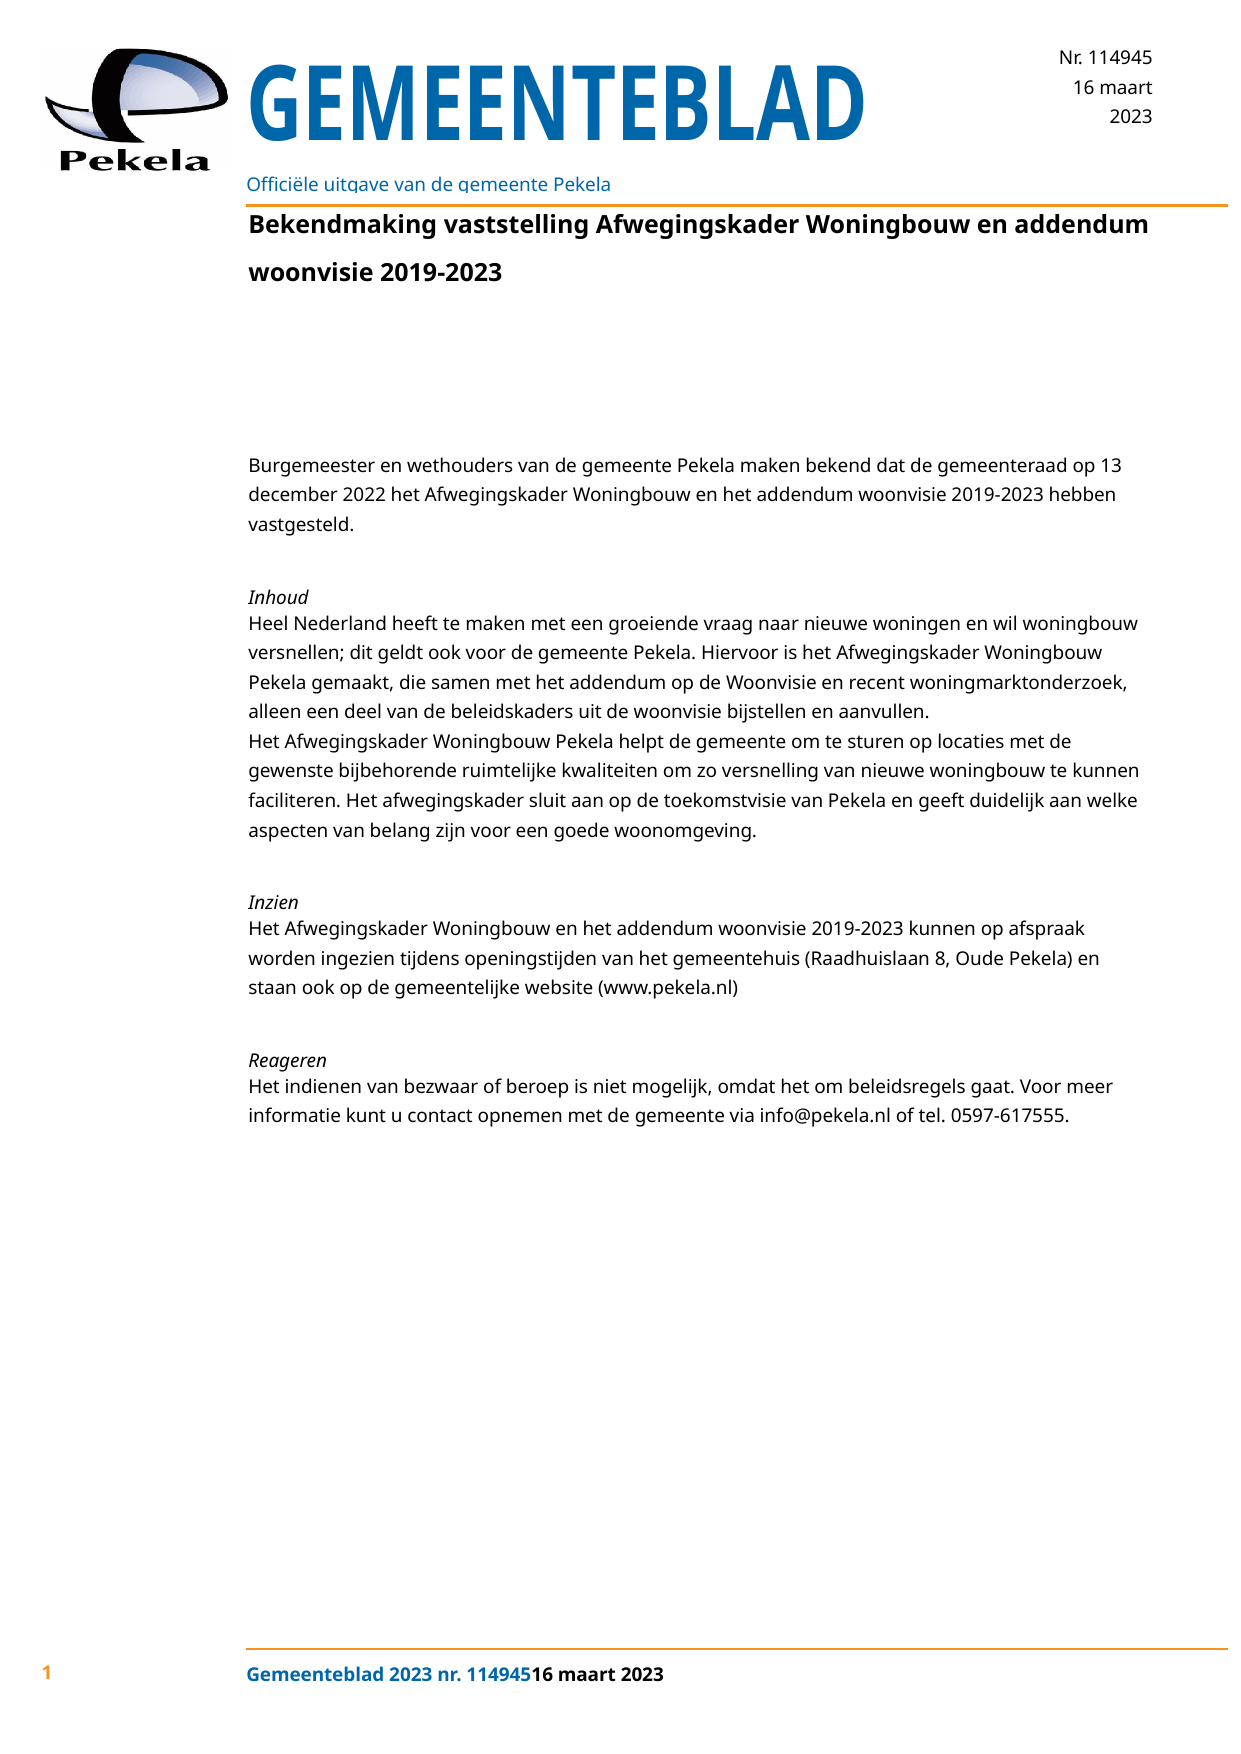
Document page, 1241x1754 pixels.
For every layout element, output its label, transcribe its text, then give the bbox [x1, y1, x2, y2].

text Bekendmaking vaststelling Afwegingskader Woningbouw en addendum woonvisie 2019-2023 [248, 207, 1152, 288]
text Inzien [248, 889, 1152, 915]
text Heel Nederland heeft te maken met een groeiende vraag naar nieuwe woningen en wil woningbouw versnellen; dit geldt ook voor de gemeente Pekela. Hiervoor is het Afwegingskader Woningbouw Pekela gemaakt, die samen met het addendum op de Woonvisie en recent woningmarktonderzoek, alleen een deel van de beleidskaders uit de woonvisie bijstellen en aanvullen. [248, 610, 1152, 724]
text Inhoud [248, 584, 1152, 610]
text Het Afwegingskader Woningbouw en het addendum woonvisie 2019-2023 kunnen op afspraak worden ingezien tijdens openingstijden van het gemeentehuis (Raadhuislaan 8, Oude Pekela) en staan ook op de gemeentelijke website (www.pekela.nl) [248, 915, 1152, 1000]
picture [41, 47, 231, 172]
text Burgemeester en wethouders van de gemeente Pekela maken bekend dat de gemeenteraad op 13 december 2022 het Afwegingskader Woningbouw en het addendum woonvisie 2019-2023 hebben vastgesteld. [248, 452, 1152, 537]
text Reageren [248, 1047, 1152, 1073]
text Het Afwegingskader Woningbouw Pekela helpt de gemeente om te sturen op locaties met de gewenste bijbehorende ruimtelijke kwaliteiten om zo versnelling van nieuwe woningbouw te kunnen faciliteren. Het afwegingskader sluit aan op de toekomstvisie van Pekela en geeft duidelijk aan welke aspecten van belang zijn voor een goede woonomgeving. [248, 728, 1152, 842]
text Het indienen van bezwaar of beroep is niet mogelijk, omdat het om beleidsregels gaat. Voor meer informatie kunt u contact opnemen met de gemeente via info@pekela.nl of tel. 0597-617555. [248, 1073, 1152, 1128]
